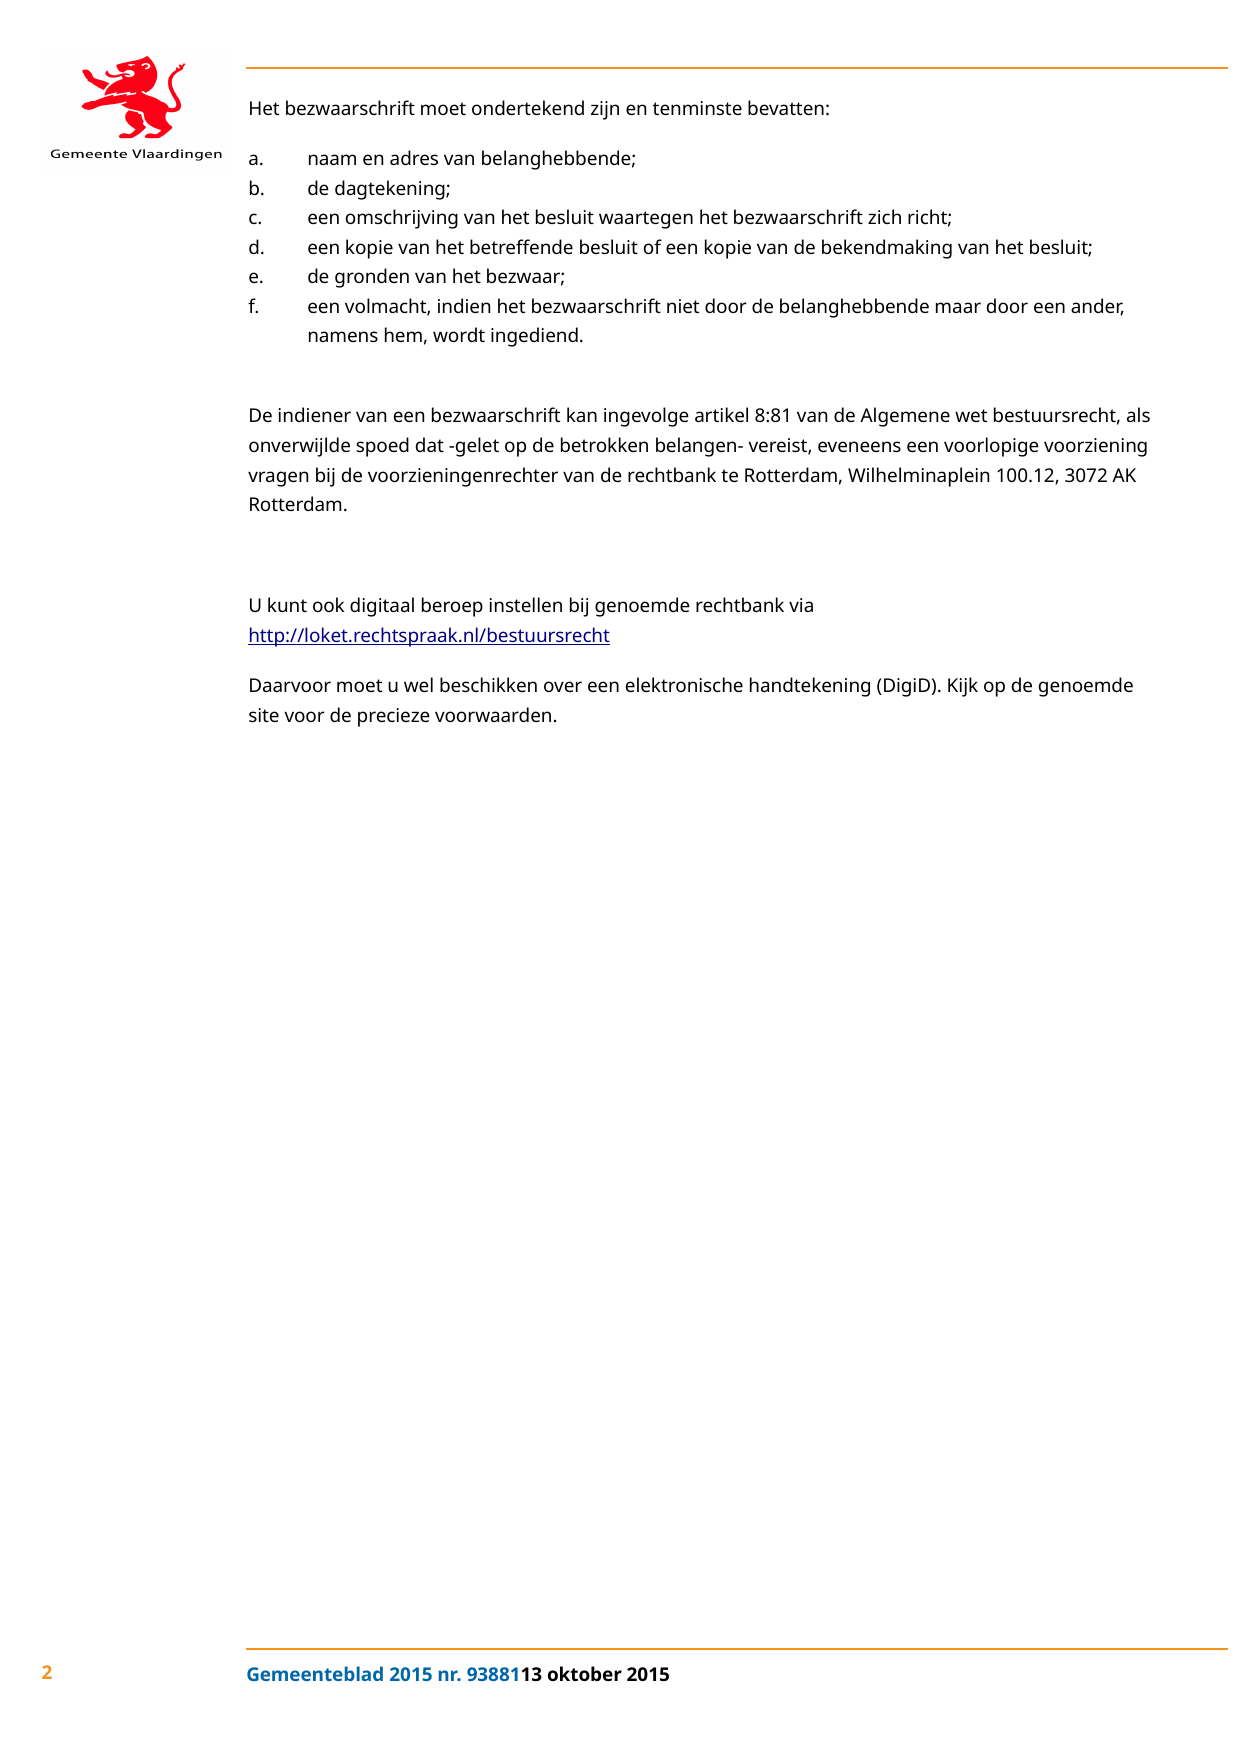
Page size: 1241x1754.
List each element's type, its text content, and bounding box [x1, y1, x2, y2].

list een kopie van het betreffende besluit of een kopie van de bekendmaking van het besluit; [248, 234, 1152, 260]
text De indiener van een bezwaarschrift kan ingevolge artikel 8:81 van de Algemene wet bestuursrecht, als onverwijlde spoed dat -gelet op de betrokken belangen- vereist, eveneens een voorlopige voorziening vragen bij de voorzieningenrechter van de rechtbank te Rotterdam, Wilhelminaplein 100.12, 3072 AK Rotterdam. [248, 403, 1152, 517]
picture [41, 47, 231, 172]
list de dagtekening; [248, 175, 1152, 201]
list de gronden van het bezwaar; [248, 263, 1152, 289]
text U kunt ook digitaal beroep instellen bij genoemde rechtbank via http://loket.rechtspraak.nl/bestuursrecht [248, 592, 1152, 648]
text Het bezwaarschrift moet ondertekend zijn en tenminste bevatten: [248, 95, 1152, 121]
text Daarvoor moet u wel beschikken over een elektronische handtekening (DigiD). Kijk op de genoemde site voor de precieze voorwaarden. [248, 672, 1152, 728]
list een omschrijving van het besluit waartegen het bezwaarschrift zich richt; [248, 204, 1152, 230]
list een volmacht, indien het bezwaarschrift niet door de belanghebbende maar door een ander, namens hem, wordt ingediend. [248, 293, 1152, 348]
list naam en adres van belanghebbende; [248, 145, 1152, 171]
